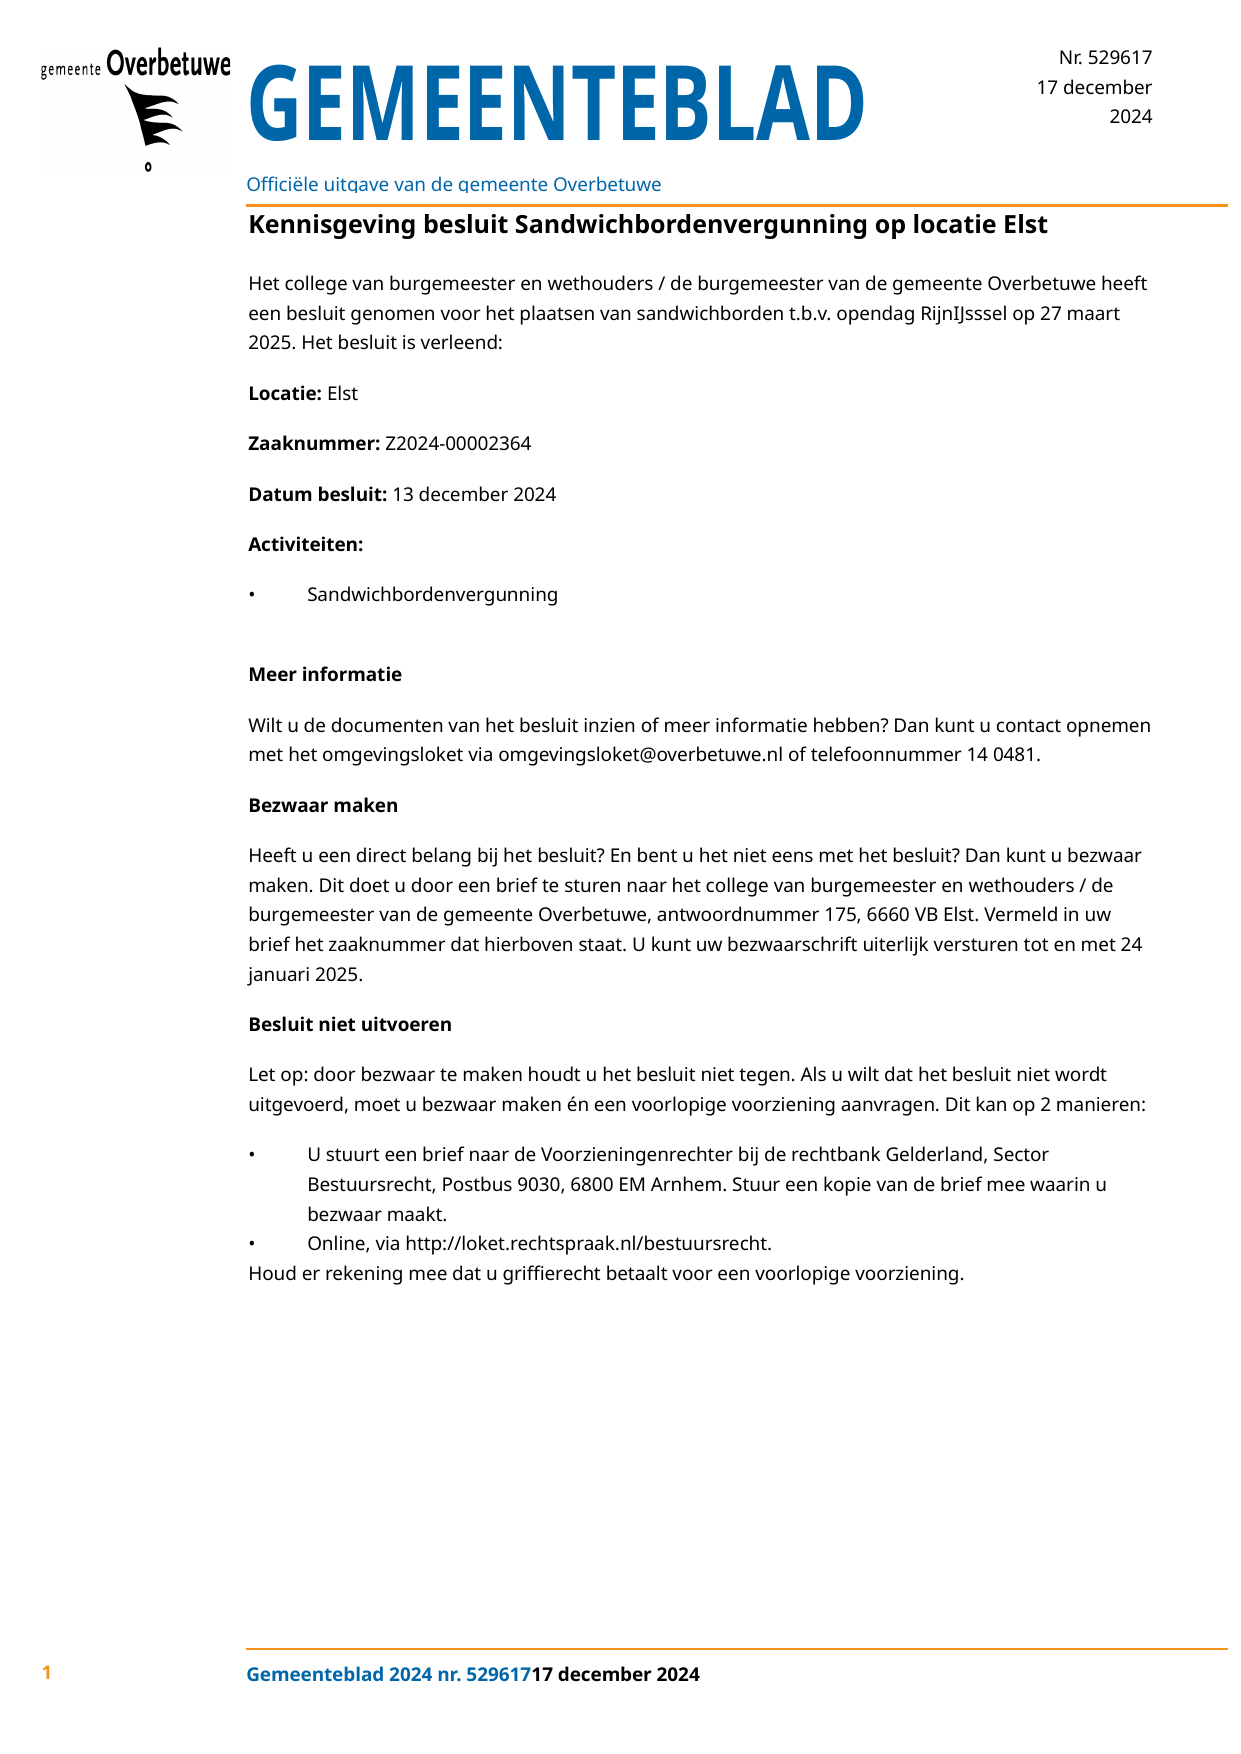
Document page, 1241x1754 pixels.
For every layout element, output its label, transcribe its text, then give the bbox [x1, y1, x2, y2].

text Houd er rekening mee dat u griffierecht betaalt voor een voorlopige voorziening. [248, 1260, 1152, 1286]
list Sandwichbordenvergunning [248, 582, 1152, 607]
text Wilt u de documenten van het besluit inzien of meer informatie hebben? Dan kunt u contact opnemen met het omgevingsloket via omgevingsloket@overbetuwe.nl of telefoonnummer 14 0481. [248, 712, 1152, 767]
text Zaaknummer: Z2024-00002364 [248, 430, 1152, 456]
text Let op: door bezwaar te maken houdt u het besluit niet tegen. Als u wilt dat het besluit niet wordt uitgevoerd, moet u bezwaar maken én een voorlopige voorziening aanvragen. Dit kan op 2 manieren: [248, 1062, 1152, 1117]
text Het college van burgemeester en wethouders / de burgemeester van de gemeente Overbetuwe heeft een besluit genomen voor het plaatsen van sandwichborden t.b.v. opendag RijnIJsssel op 27 maart 2025. Het besluit is verleend: [248, 270, 1152, 355]
text Heeft u een direct belang bij het besluit? En bent u het niet eens met het besluit? Dan kunt u bezwaar maken. Dit doet u door een brief te sturen naar het college van burgemeester en wethouders / de burgemeester van de gemeente Overbetuwe, antwoordnummer 175, 6660 VB Elst. Vermeld in uw brief het zaaknummer dat hierboven staat. U kunt uw bezwaarschrift uiterlijk versturen tot en met 24 januari 2025. [248, 842, 1152, 986]
text Locatie: Elst [248, 380, 1152, 406]
list Online, via http://loket.rechtspraak.nl/bestuursrecht. [248, 1230, 1152, 1256]
list U stuurt een brief naar de Voorzieningenrechter bij de rechtbank Gelderland, Sector Bestuursrecht, Postbus 9030, 6800 EM Arnhem. Stuur een kopie van de brief mee waarin u bezwaar maakt. [248, 1142, 1152, 1226]
text Besluit niet uitvoeren [248, 1011, 1152, 1037]
picture [41, 47, 231, 172]
text Kennisgeving besluit Sandwichbordenvergunning op locatie Elst [248, 207, 1152, 241]
text Meer informatie [248, 662, 1152, 687]
text Datum besluit: 13 december 2024 [248, 481, 1152, 506]
text Bezwaar maken [248, 792, 1152, 818]
text Activiteiten: [248, 531, 1152, 557]
